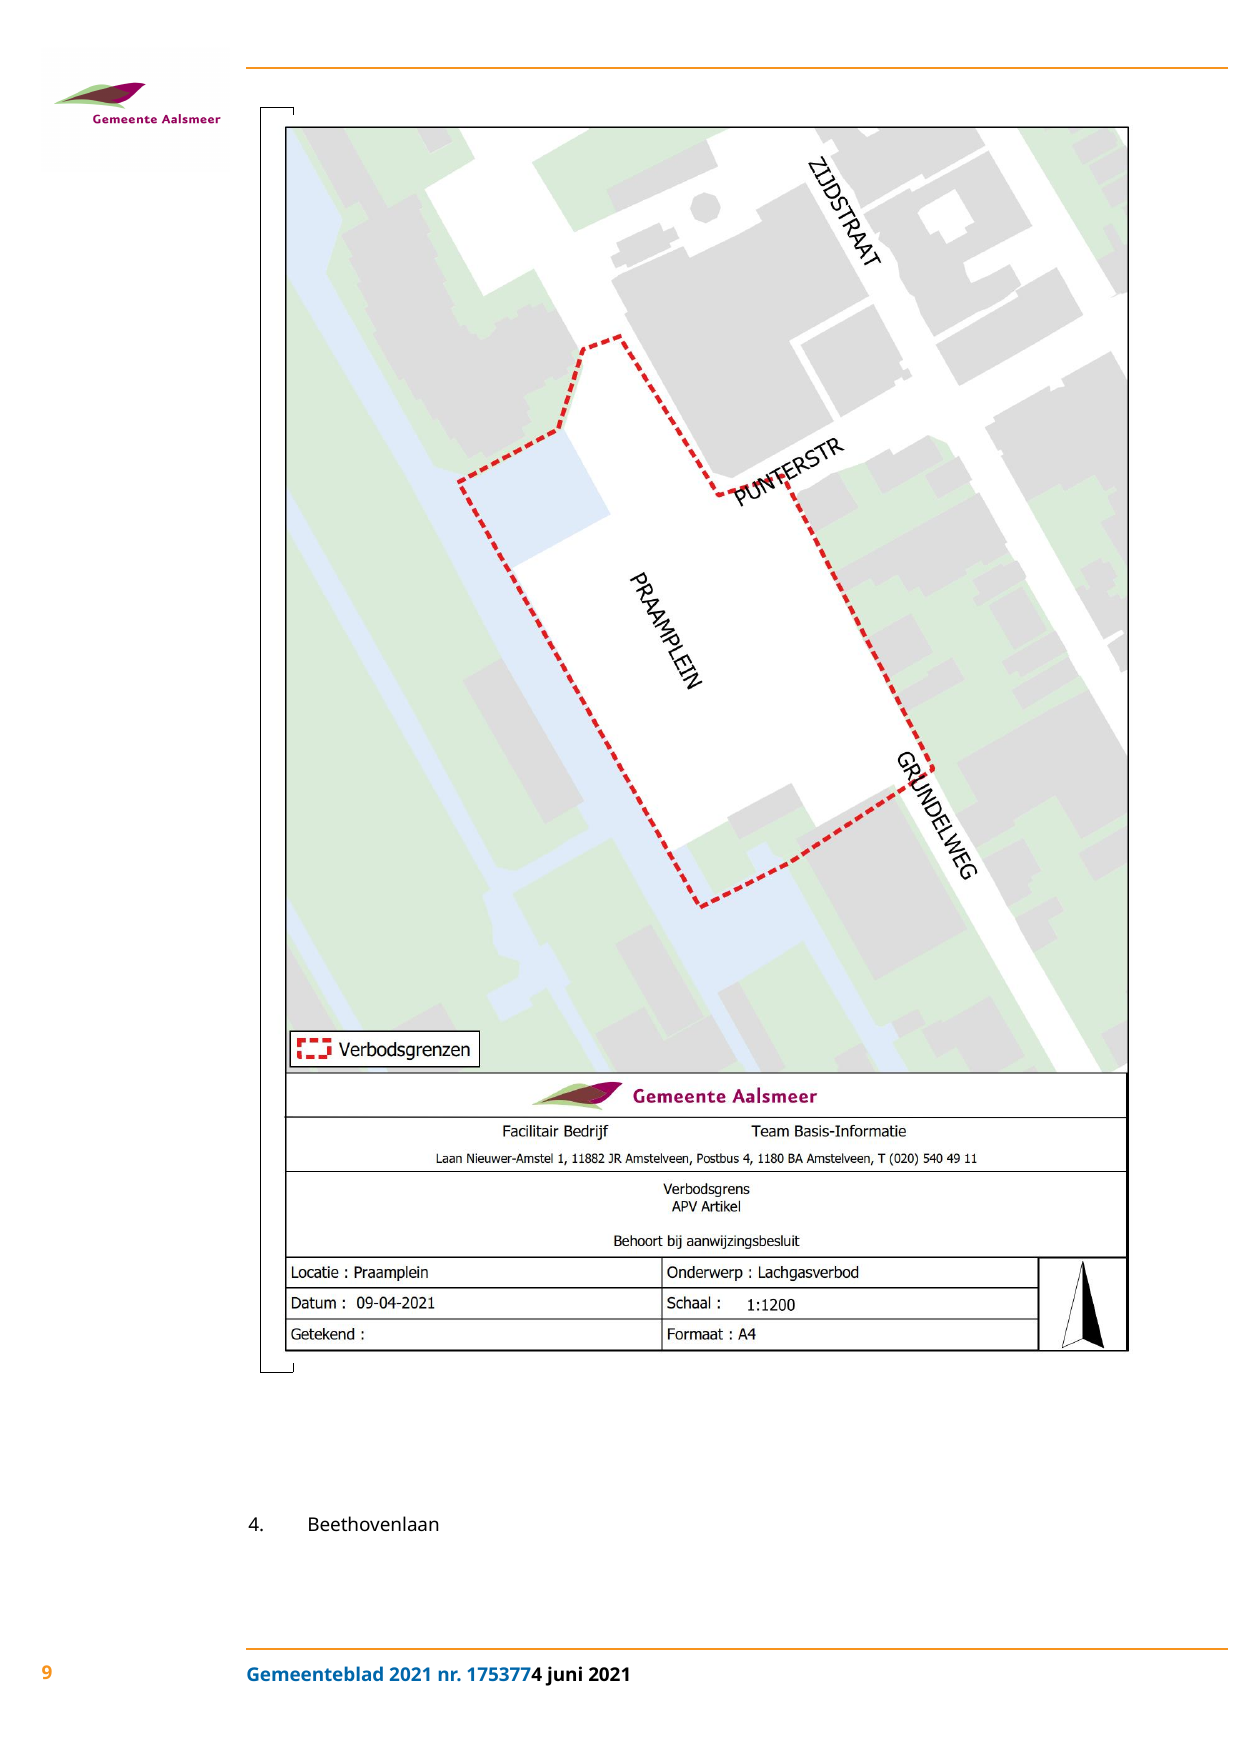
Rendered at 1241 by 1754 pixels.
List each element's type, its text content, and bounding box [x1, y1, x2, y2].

picture [41, 47, 231, 172]
list Beethovenlaan [248, 1512, 1152, 1537]
picture [268, 115, 1144, 1363]
